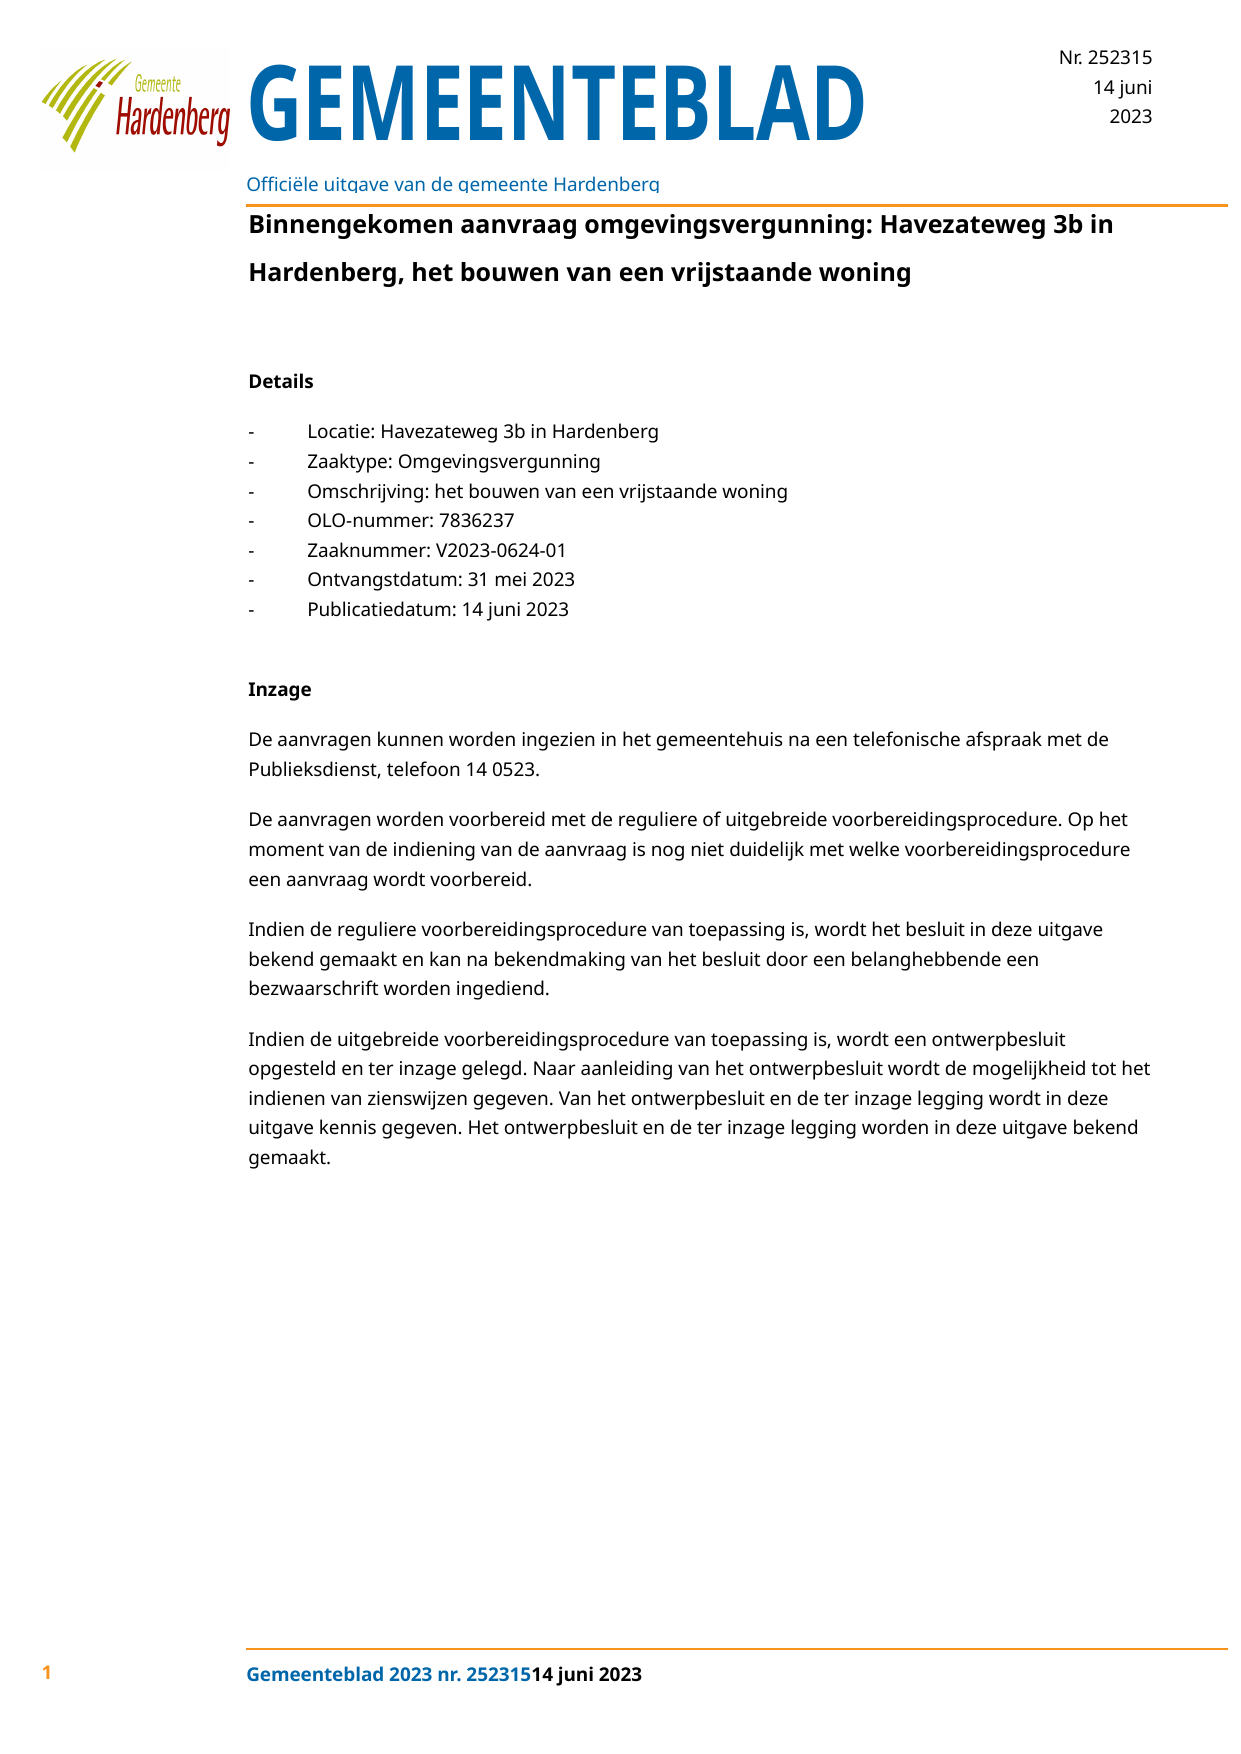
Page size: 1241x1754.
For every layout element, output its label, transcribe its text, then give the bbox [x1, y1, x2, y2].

text De aanvragen worden voorbereid met de reguliere of uitgebreide voorbereidingsprocedure. Op het moment van de indiening van de aanvraag is nog niet duidelijk met welke voorbereidingsprocedure een aanvraag wordt voorbereid. [248, 807, 1152, 892]
list Zaaktype: Omgevingsvergunning [248, 448, 1152, 474]
text Inzage [248, 676, 1152, 702]
text Binnengekomen aanvraag omgevingsvergunning: Havezateweg 3b in Hardenberg, het bouwen van een vrijstaande woning [248, 207, 1152, 288]
picture [41, 47, 231, 172]
list Ontvangstdatum: 31 mei 2023 [248, 567, 1152, 592]
list Publicatiedatum: 14 juni 2023 [248, 596, 1152, 622]
list Locatie: Havezateweg 3b in Hardenberg [248, 419, 1152, 444]
text Indien de reguliere voorbereidingsprocedure van toepassing is, wordt het besluit in deze uitgave bekend gemaakt en kan na bekendmaking van het besluit door een belanghebbende een bezwaarschrift worden ingediend. [248, 916, 1152, 1001]
list Omschrijving: het bouwen van een vrijstaande woning [248, 478, 1152, 504]
list OLO-nummer: 7836237 [248, 507, 1152, 533]
text Indien de uitgebreide voorbereidingsprocedure van toepassing is, wordt een ontwerpbesluit opgesteld en ter inzage gelegd. Naar aanleiding van het ontwerpbesluit wordt de mogelijkheid tot het indienen van zienswijzen gegeven. Van het ontwerpbesluit en de ter inzage legging wordt in deze uitgave kennis gegeven. Het ontwerpbesluit en de ter inzage legging worden in deze uitgave bekend gemaakt. [248, 1026, 1152, 1170]
list Zaaknummer: V2023-0624-01 [248, 537, 1152, 563]
text Details [248, 368, 1152, 394]
text De aanvragen kunnen worden ingezien in het gemeentehuis na een telefonische afspraak met de Publieksdienst, telefoon 14 0523. [248, 727, 1152, 782]
